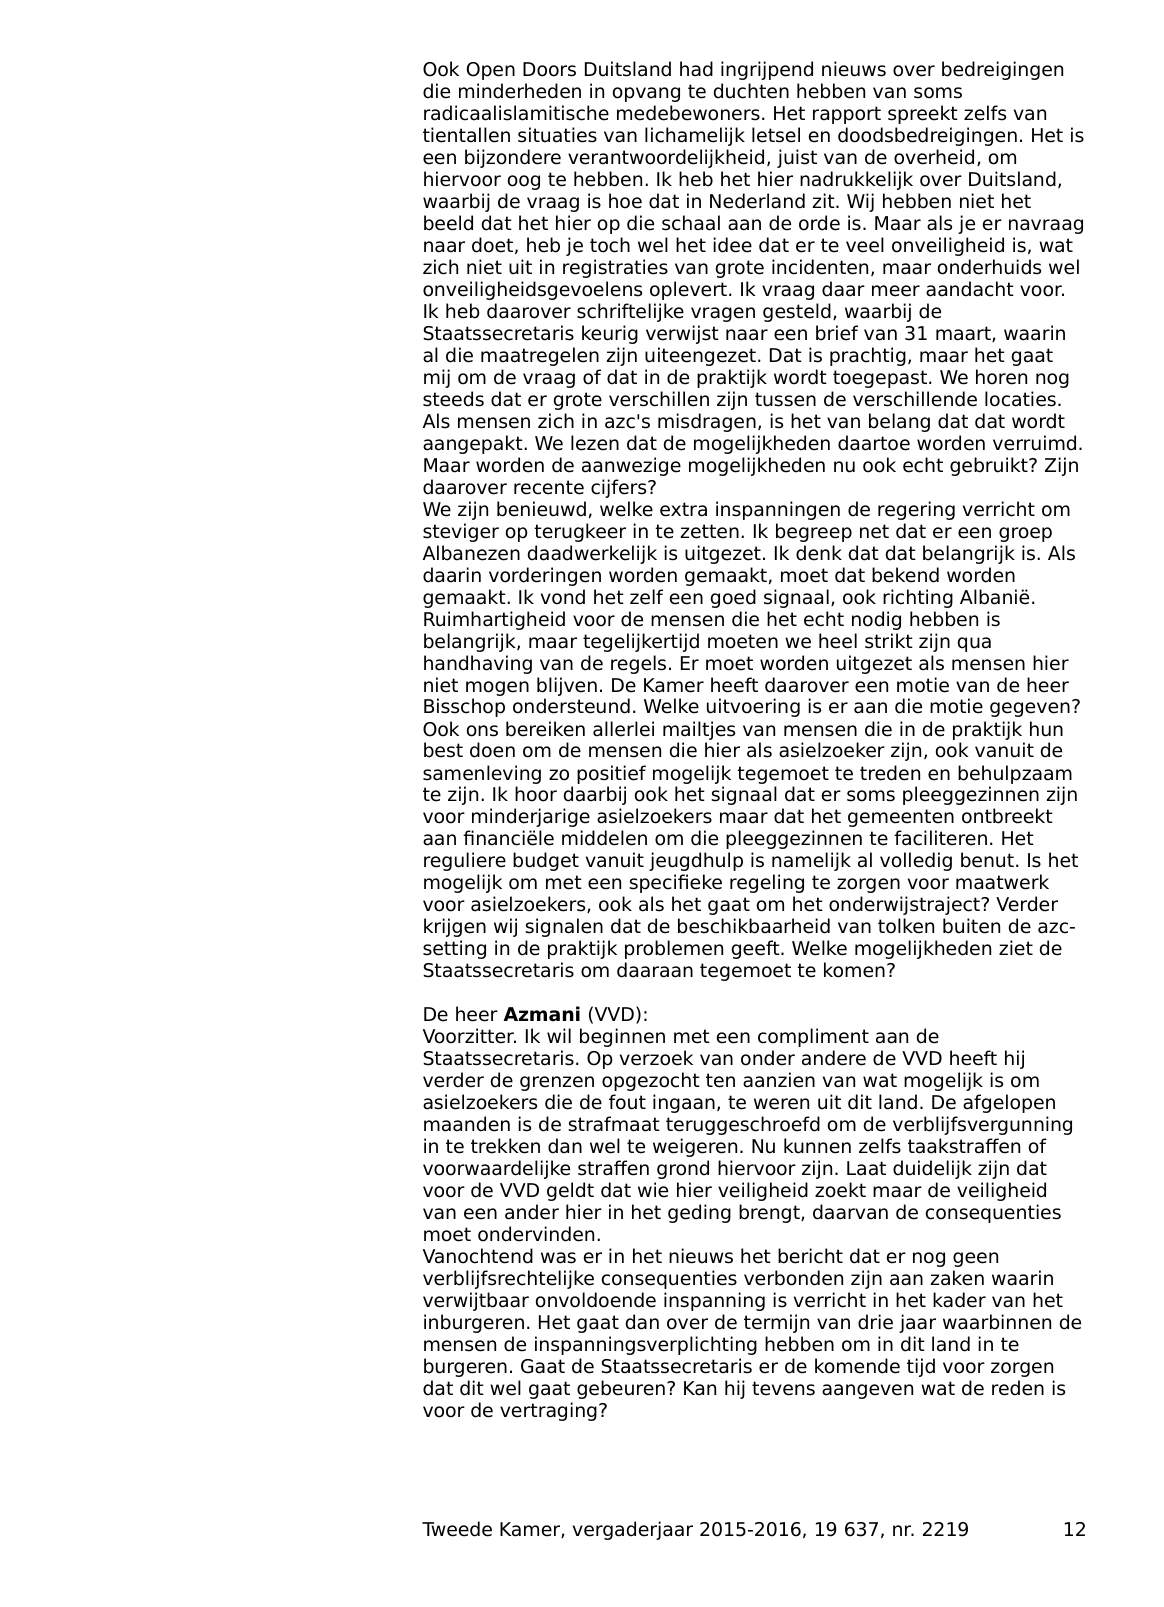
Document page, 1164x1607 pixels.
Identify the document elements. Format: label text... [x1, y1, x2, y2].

text Voorzitter. Ik wil beginnen met een compliment aan de Staatssecretaris. Op verzoek van onder andere de VVD heeft hij verder de grenzen opgezocht ten aanzien van wat mogelijk is om asielzoekers die de fout ingaan, te weren uit dit land. De afgelopen maanden is de strafmaat teruggeschroefd om de verblijfsvergunning in te trekken dan wel te weigeren. Nu kunnen zelfs taakstraffen of voorwaardelijke straffen grond hiervoor zijn. Laat duidelijk zijn dat voor de VVD geldt dat wie hier veiligheid zoekt maar de veiligheid van een ander hier in het geding brengt, daarvan de consequenties moet ondervinden. [422, 1026, 1087, 1246]
text De heer Azmani (VVD): [422, 1004, 1087, 1026]
text Vanochtend was er in het nieuws het bericht dat er nog geen verblijfsrechtelijke consequenties verbonden zijn aan zaken waarin verwijtbaar onvoldoende inspanning is verricht in het kader van het inburgeren. Het gaat dan over de termijn van drie jaar waarbinnen de mensen de inspanningsverplichting hebben om in dit land in te burgeren. Gaat de Staatssecretaris er de komende tijd voor zorgen dat dit wel gaat gebeuren? Kan hij tevens aangeven wat de reden is voor de vertraging? [422, 1246, 1087, 1422]
text Ook Open Doors Duitsland had ingrijpend nieuws over bedreigingen die minderheden in opvang te duchten hebben van soms radicaalislamitische medebewoners. Het rapport spreekt zelfs van tientallen situaties van lichamelijk letsel en doodsbedreigingen. Het is een bijzondere verantwoordelijkheid, juist van de overheid, om hiervoor oog te hebben. Ik heb het hier nadrukkelijk over Duitsland, waarbij de vraag is hoe dat in Nederland zit. Wij hebben niet het beeld dat het hier op die schaal aan de orde is. Maar als je er navraag naar doet, heb je toch wel het idee dat er te veel onveiligheid is, wat zich niet uit in registraties van grote incidenten, maar onderhuids wel onveiligheidsgevoelens oplevert. Ik vraag daar meer aandacht voor. Ik heb daarover schriftelijke vragen gesteld, waarbij de Staatssecretaris keurig verwijst naar een brief van 31 maart, waarin al die maatregelen zijn uiteengezet. Dat is prachtig, maar het gaat mij om de vraag of dat in de praktijk wordt toegepast. We horen nog steeds dat er grote verschillen zijn tussen de verschillende locaties. Als mensen zich in azc's misdragen, is het van belang dat dat wordt aangepakt. We lezen dat de mogelijkheden daartoe worden verruimd. Maar worden de aanwezige mogelijkheden nu ook echt gebruikt? Zijn daarover recente cijfers? [422, 59, 1087, 499]
text We zijn benieuwd, welke extra inspanningen de regering verricht om steviger op terugkeer in te zetten. Ik begreep net dat er een groep Albanezen daadwerkelijk is uitgezet. Ik denk dat dat belangrijk is. Als daarin vorderingen worden gemaakt, moet dat bekend worden gemaakt. Ik vond het zelf een goed signaal, ook richting Albanië. Ruimhartigheid voor de mensen die het echt nodig hebben is belangrijk, maar tegelijkertijd moeten we heel strikt zijn qua handhaving van de regels. Er moet worden uitgezet als mensen hier niet mogen blijven. De Kamer heeft daarover een motie van de heer Bisschop ondersteund. Welke uitvoering is er aan die motie gegeven? Ook ons bereiken allerlei mailtjes van mensen die in de praktijk hun best doen om de mensen die hier als asielzoeker zijn, ook vanuit de samenleving zo positief mogelijk tegemoet te treden en behulpzaam te zijn. Ik hoor daarbij ook het signaal dat er soms pleeggezinnen zijn voor minderjarige asielzoekers maar dat het gemeenten ontbreekt aan financiële middelen om die pleeggezinnen te faciliteren. Het reguliere budget vanuit jeugdhulp is namelijk al volledig benut. Is het mogelijk om met een specifieke regeling te zorgen voor maatwerk voor asielzoekers, ook als het gaat om het onderwijstraject? Verder krijgen wij signalen dat de beschikbaarheid van tolken buiten de azc-setting in de praktijk problemen geeft. Welke mogelijkheden ziet de Staatssecretaris om daaraan tegemoet te komen? [422, 499, 1087, 982]
